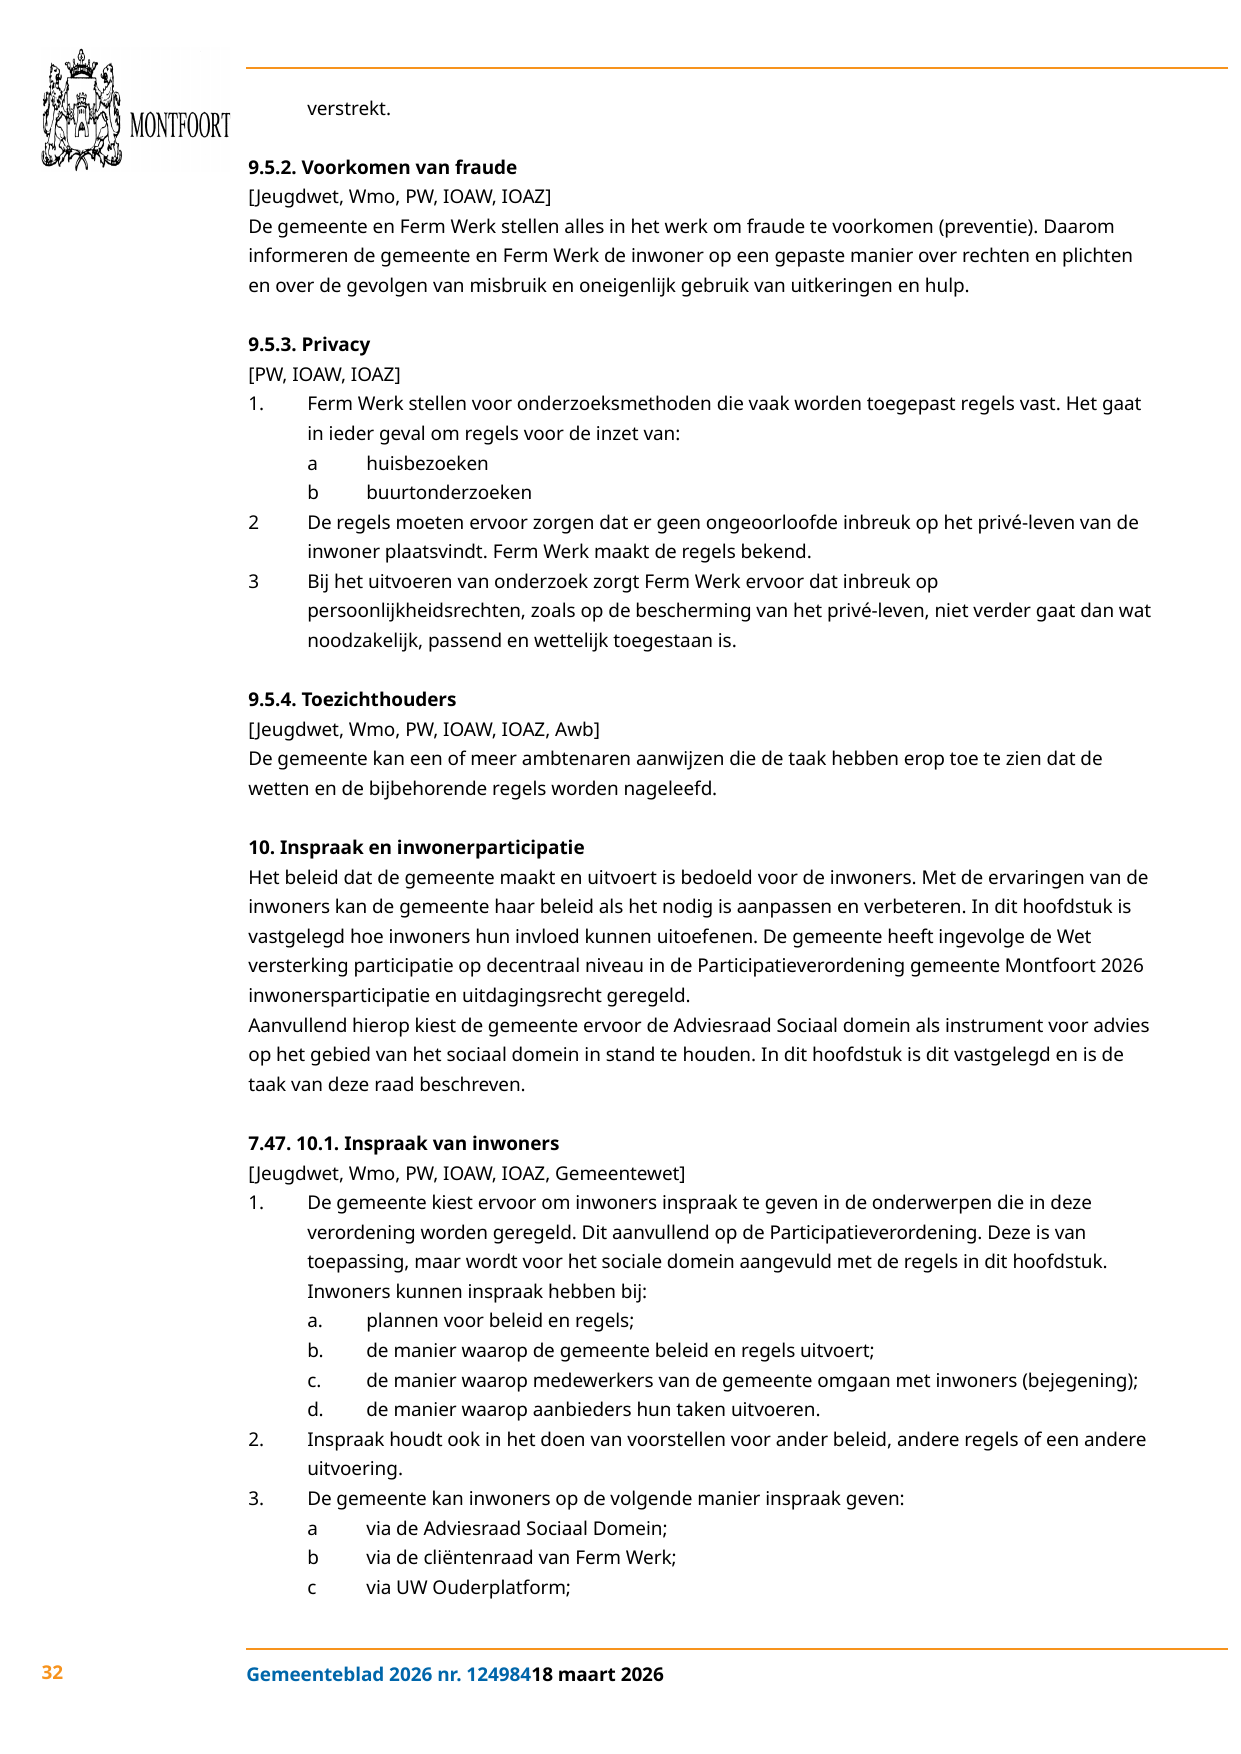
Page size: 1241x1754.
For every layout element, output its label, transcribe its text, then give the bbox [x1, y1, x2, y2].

list de manier waarop medewerkers van de gemeente omgaan met inwoners (bejegening); [307, 1367, 1152, 1393]
list Bij het uitvoeren van onderzoek zorgt Ferm Werk ervoor dat inbreuk op persoonlijkheidsrechten, zoals op de bescherming van het privé-leven, niet verder gaat dan wat noodzakelijk, passend en wettelijk toegestaan is. [248, 568, 1152, 653]
text [Jeugdwet, Wmo, PW, IOAW, IOAZ, Gemeentewet] [248, 1160, 1152, 1186]
list via de Adviesraad Sociaal Domein; [307, 1515, 1152, 1541]
text 9.5.2. Voorkomen van fraude [248, 154, 1152, 180]
list plannen voor beleid en regels; [307, 1308, 1152, 1333]
text [Jeugdwet, Wmo, PW, IOAW, IOAZ] [248, 183, 1152, 209]
list Inspraak houdt ook in het doen van voorstellen voor ander beleid, andere regels of een andere uitvoering. [248, 1426, 1152, 1481]
list De gemeente kan inwoners op de volgende manier inspraak geven: [248, 1485, 1152, 1511]
list verstrekt. [248, 95, 1152, 121]
list via de cliëntenraad van Ferm Werk; [307, 1544, 1152, 1570]
list De gemeente kiest ervoor om inwoners inspraak te geven in de onderwerpen die in deze verordening worden geregeld. Dit aanvullend op de Participatieverordening. Deze is van toepassing, maar wordt voor het sociale domein aangevuld met de regels in dit hoofdstuk. Inwoners kunnen inspraak hebben bij: [248, 1189, 1152, 1304]
text 7.47. 10.1. Inspraak van inwoners [248, 1130, 1152, 1156]
text 9.5.3. Privacy [248, 331, 1152, 357]
list De regels moeten ervoor zorgen dat er geen ongeoorloofde inbreuk op het privé-leven van de inwoner plaatsvindt. Ferm Werk maakt de regels bekend. [248, 509, 1152, 564]
list de manier waarop aanbieders hun taken uitvoeren. [307, 1396, 1152, 1422]
picture [41, 47, 231, 172]
list buurtonderzoeken [307, 479, 1152, 505]
list huisbezoeken [307, 450, 1152, 476]
list Ferm Werk stellen voor onderzoeksmethoden die vaak worden toegepast regels vast. Het gaat in ieder geval om regels voor de inzet van: [248, 391, 1152, 446]
text De gemeente kan een of meer ambtenaren aanwijzen die de taak hebben erop toe te zien dat de wetten en de bijbehorende regels worden nageleefd. [248, 746, 1152, 801]
text De gemeente en Ferm Werk stellen alles in het werk om fraude te voorkomen (preventie). Daarom informeren de gemeente en Ferm Werk de inwoner op een gepaste manier over rechten en plichten en over de gevolgen van misbruik en oneigenlijk gebruik van uitkeringen en hulp. [248, 213, 1152, 298]
text 10. Inspraak en inwonerparticipatie [248, 834, 1152, 860]
text 9.5.4. Toezichthouders [248, 686, 1152, 712]
text [PW, IOAW, IOAZ] [248, 361, 1152, 387]
text [Jeugdwet, Wmo, PW, IOAW, IOAZ, Awb] [248, 716, 1152, 742]
list de manier waarop de gemeente beleid en regels uitvoert; [307, 1337, 1152, 1363]
text Aanvullend hierop kiest de gemeente ervoor de Adviesraad Sociaal domein als instrument voor advies op het gebied van het sociaal domein in stand te houden. In dit hoofdstuk is dit vastgelegd en is de taak van deze raad beschreven. [248, 1012, 1152, 1097]
list via UW Ouderplatform; [307, 1574, 1152, 1600]
text Het beleid dat de gemeente maakt en uitvoert is bedoeld voor de inwoners. Met de ervaringen van de inwoners kan de gemeente haar beleid als het nodig is aanpassen en verbeteren. In dit hoofdstuk is vastgelegd hoe inwoners hun invloed kunnen uitoefenen. De gemeente heeft ingevolge de Wet versterking participatie op decentraal niveau in de Participatieverordening gemeente Montfoort 2026 inwonersparticipatie en uitdagingsrecht geregeld. [248, 864, 1152, 1008]
